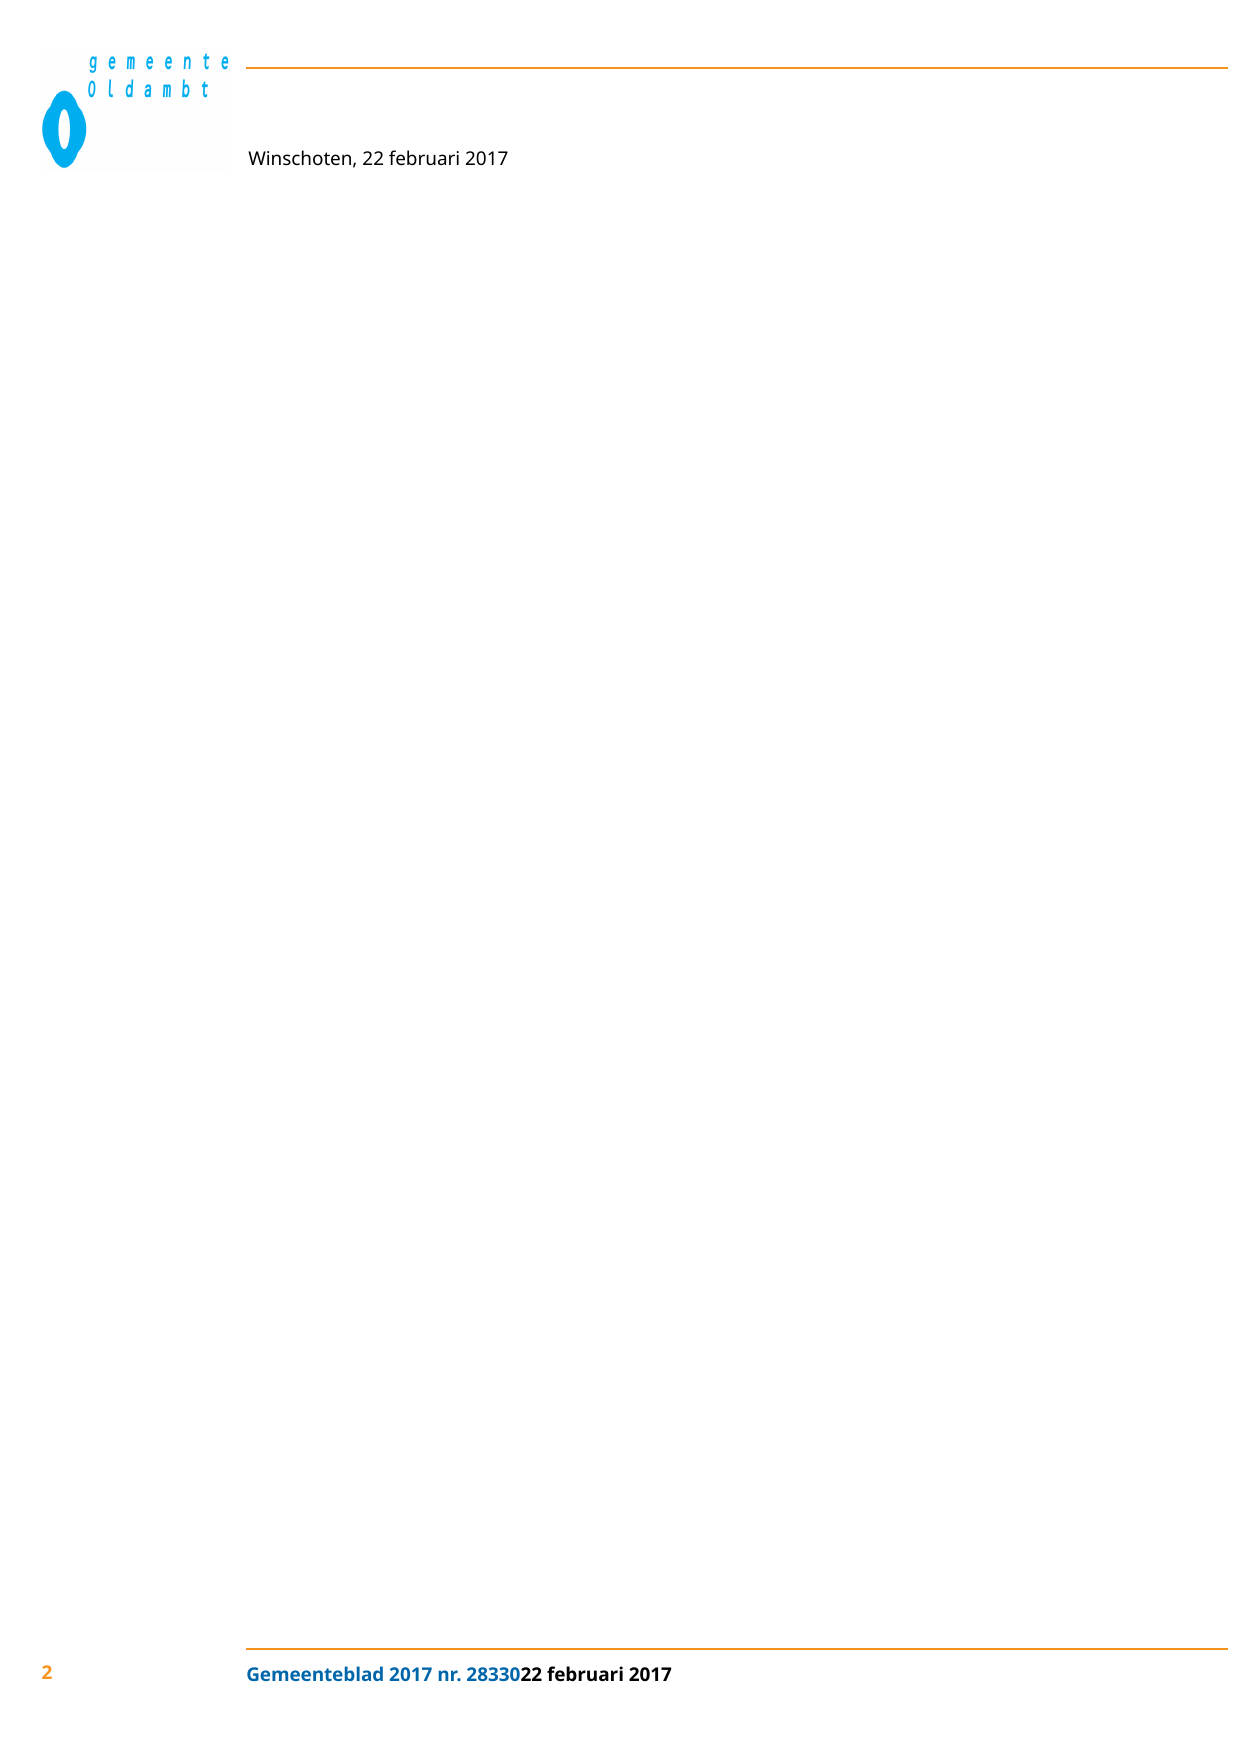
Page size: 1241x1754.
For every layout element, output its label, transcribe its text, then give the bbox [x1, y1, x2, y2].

text Winschoten, 22 februari 2017 [248, 145, 1152, 171]
picture [41, 47, 231, 172]
